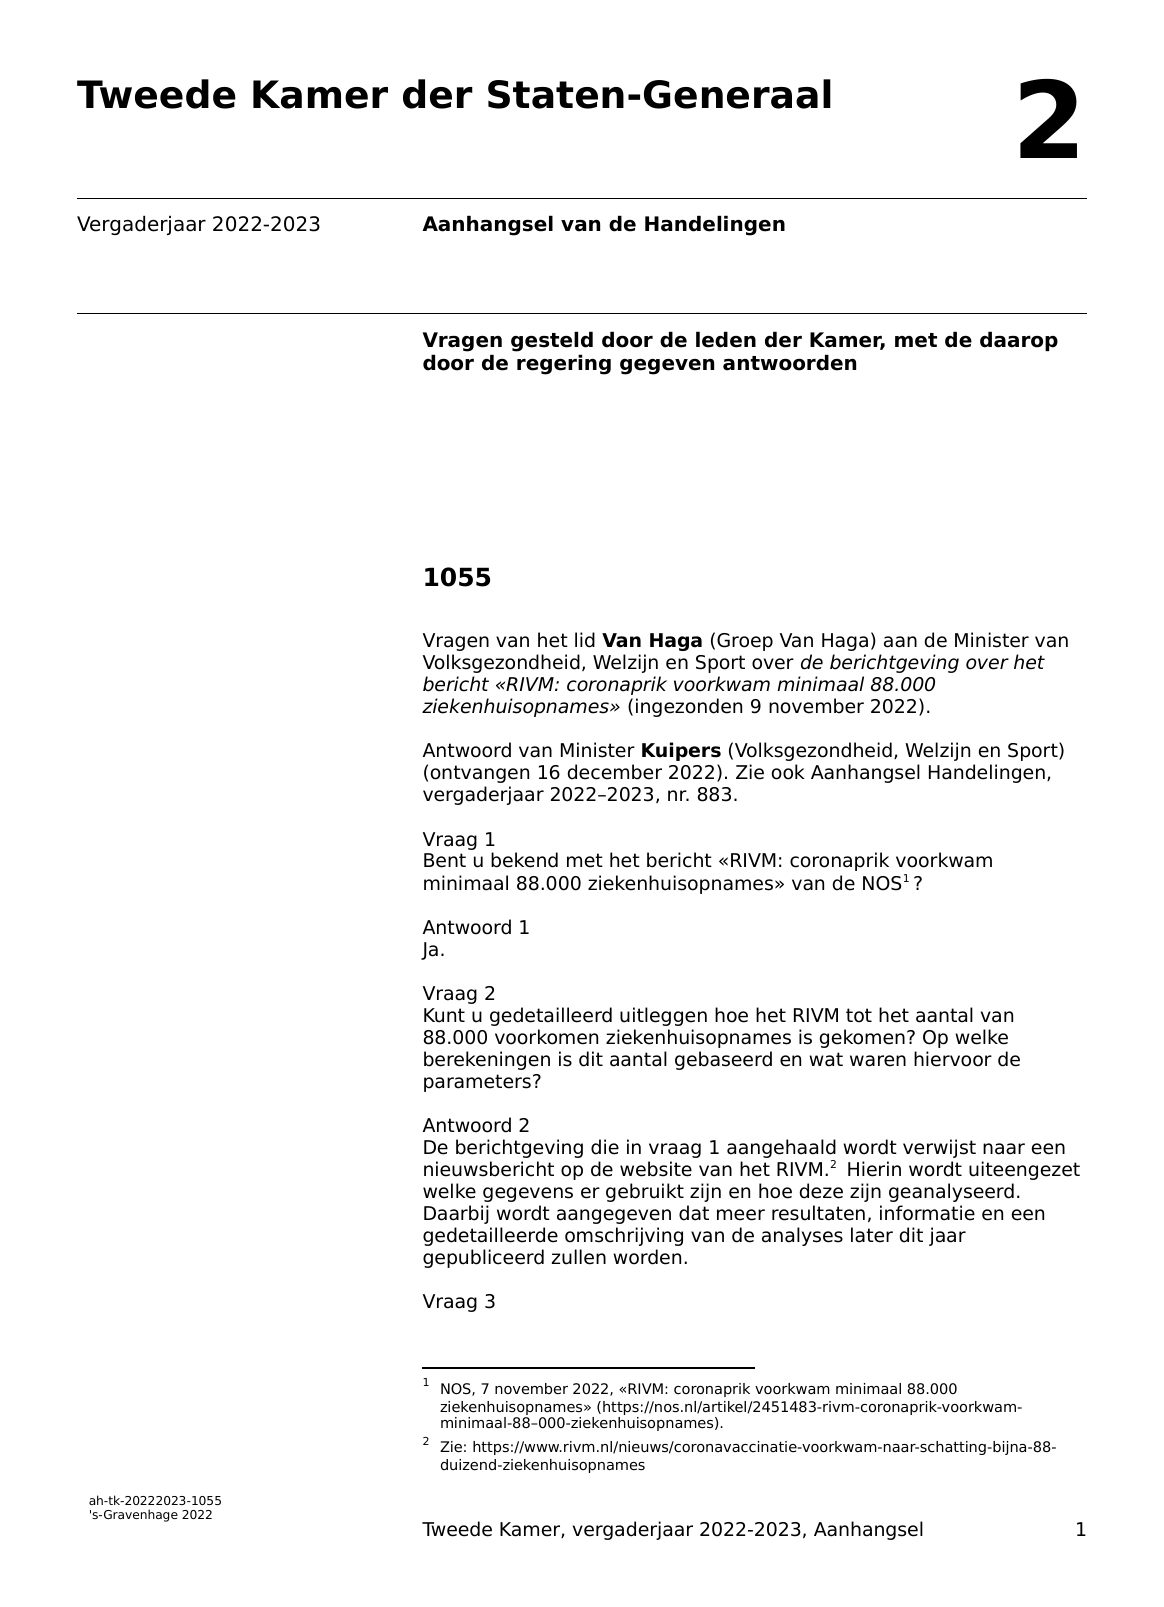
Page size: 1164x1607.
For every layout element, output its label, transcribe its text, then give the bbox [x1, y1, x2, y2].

text 's-Gravenhage 2022 [88, 1508, 323, 1522]
table_header 2 [886, 59, 1087, 198]
text Antwoord 1 [422, 917, 1087, 938]
text Vraag 1 [422, 828, 1087, 850]
text Antwoord van Minister Kuipers (Volksgezondheid, Welzijn en Sport) (ontvangen 16 december 2022). Zie ook Aanhangsel Handelingen, vergaderjaar 2022–2023, nr. 883. [422, 740, 1087, 806]
text Ja. [422, 938, 1087, 961]
text Bent u bekend met het bericht «RIVM: coronaprik voorkwam minimaal 88.000 ziekenhuisopnames» van de NOS? [422, 850, 1087, 894]
text Kunt u gedetailleerd uitleggen hoe het RIVM tot het aantal van 88.000 voorkomen ziekenhuisopnames is gekomen? Op welke berekeningen is dit aantal gebaseerd en wat waren hiervoor de parameters? [422, 1005, 1087, 1093]
text 1055 [422, 563, 1087, 592]
table_header Tweede Kamer der Staten-Generaal [77, 59, 886, 198]
table_cell Vergaderjaar 2022-2023 [77, 199, 422, 313]
text Vraag 2 [422, 983, 1087, 1005]
table_cell Aanhangsel van de Handelingen [422, 199, 1087, 313]
text De berichtgeving die in vraag 1 aangehaald wordt verwijst naar een nieuwsbericht op de website van het RIVM. Hierin wordt uiteengezet welke gegevens er gebruikt zijn en hoe deze zijn geanalyseerd. Daarbij wordt aangegeven dat meer resultaten, informatie en een gedetailleerde omschrijving van de analyses later dit jaar gepubliceerd zullen worden. [422, 1137, 1087, 1269]
table_cell [77, 314, 422, 375]
text Vraag 3 [422, 1291, 1087, 1313]
text Zie: https://www.rivm.nl/nieuws/coronavaccinatie-voorkwam-naar-schatting-bijna-88-duizend-ziekenhuisopnames [422, 1435, 1087, 1474]
text ah-tk-20222023-1055 [88, 1494, 323, 1508]
text NOS, 7 november 2022, «RIVM: coronaprik voorkwam minimaal 88.000 ziekenhuisopnames» (https://nos.nl/artikel/2451483-rivm-coronaprik-voorkwam-minimaal-88–000-ziekenhuisopnames). [422, 1377, 1087, 1432]
text Vragen van het lid Van Haga (Groep Van Haga) aan de Minister van Volksgezondheid, Welzijn en Sport over de berichtgeving over het bericht «RIVM: coronaprik voorkwam minimaal 88.000 ziekenhuisopnames» (ingezonden 9 november 2022). [422, 630, 1087, 718]
table_cell Vragen gesteld door de leden der Kamer, met de daarop door de regering gegeven antwoorden [422, 314, 1087, 375]
text Antwoord 2 [422, 1115, 1087, 1137]
